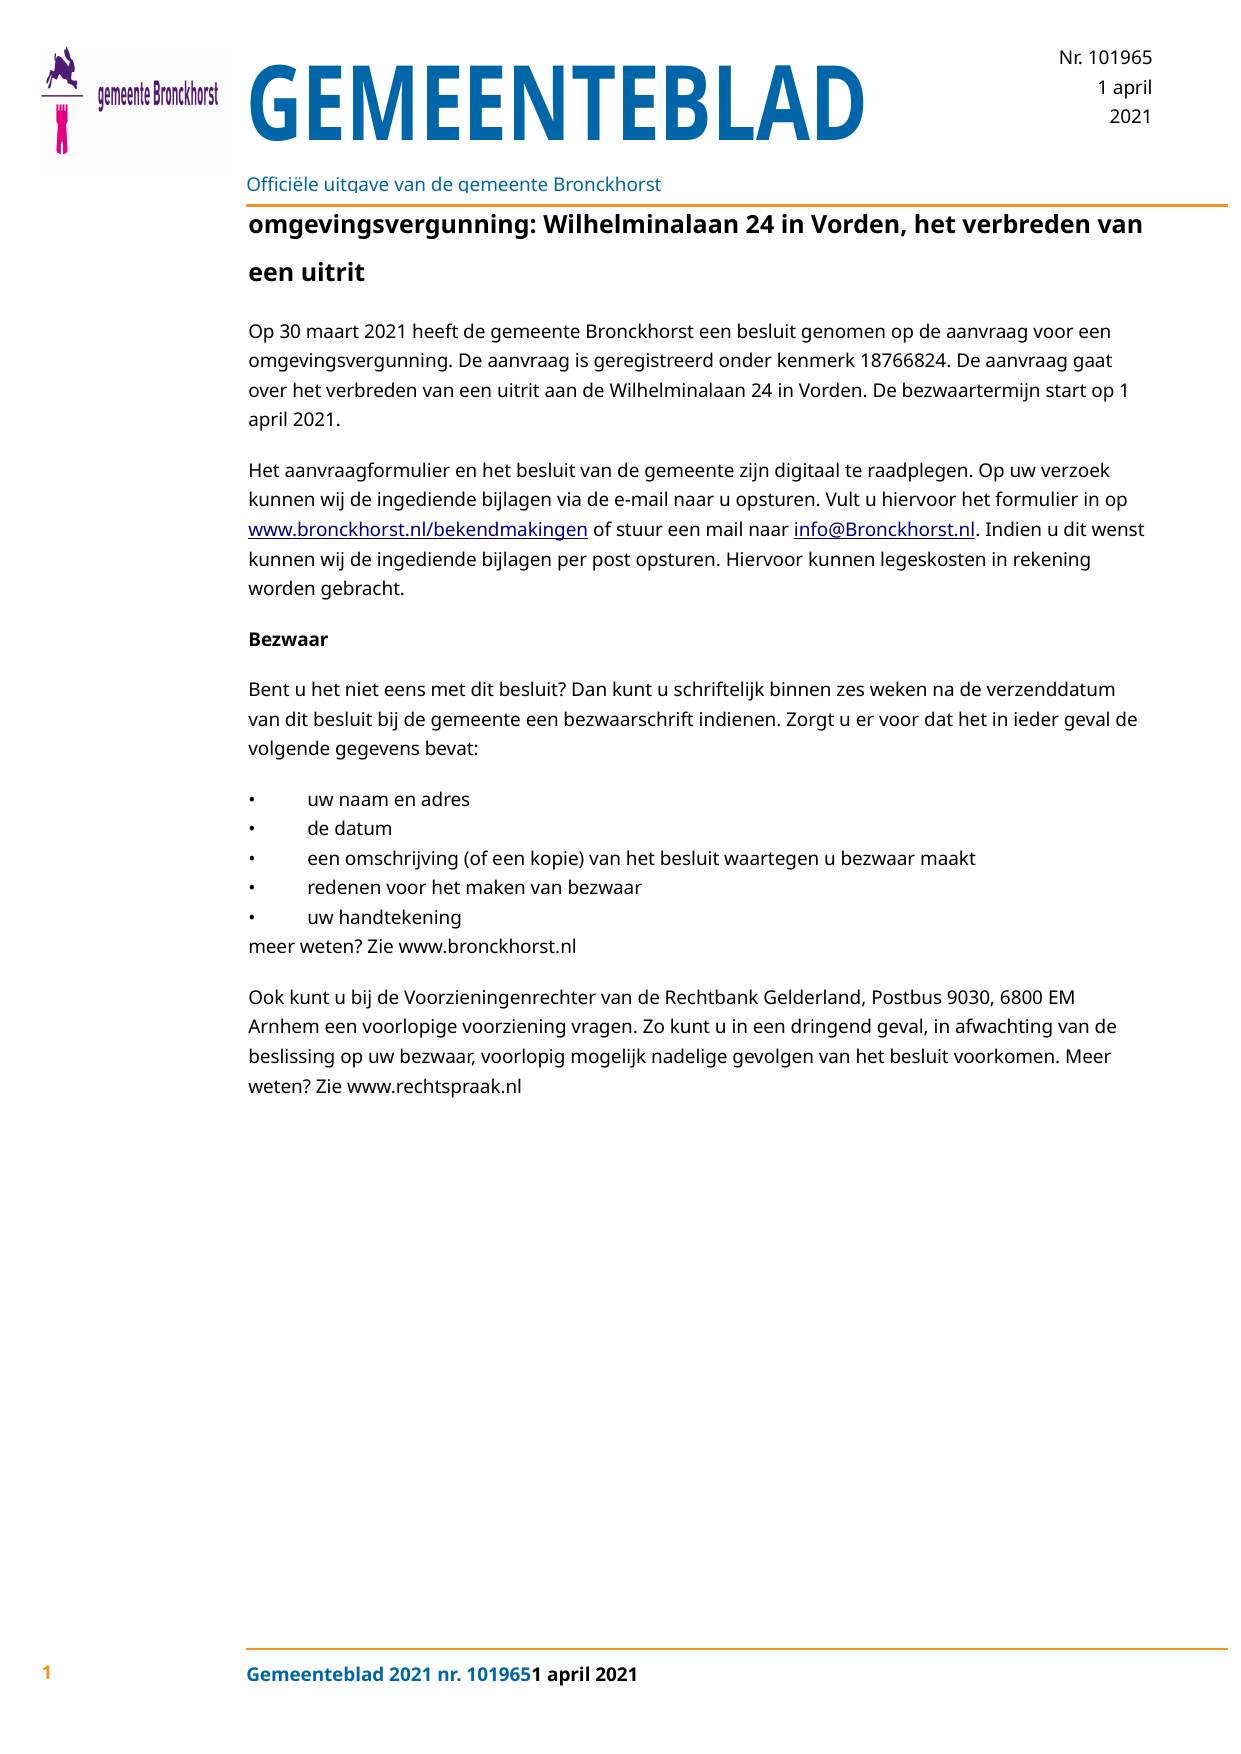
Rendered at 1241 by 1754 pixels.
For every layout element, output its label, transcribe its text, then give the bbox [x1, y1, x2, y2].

text meer weten? Zie www.bronckhorst.nl [248, 934, 1152, 959]
picture [41, 47, 231, 172]
list redenen voor het maken van bezwaar [248, 874, 1152, 900]
list een omschrijving (of een kopie) van het besluit waartegen u bezwaar maakt [248, 845, 1152, 871]
text Het aanvraagformulier en het besluit van de gemeente zijn digitaal te raadplegen. Op uw verzoek kunnen wij de ingediende bijlagen via de e-mail naar u opsturen. Vult u hiervoor het formulier in op www.bronckhorst.nl/bekendmakingen of stuur een mail naar info@Bronckhorst.nl. Indien u dit wenst kunnen wij de ingediende bijlagen per post opsturen. Hiervoor kunnen legeskosten in rekening worden gebracht. [248, 457, 1152, 601]
text omgevingsvergunning: Wilhelminalaan 24 in Vorden, het verbreden van een uitrit [248, 207, 1152, 288]
list uw naam en adres [248, 786, 1152, 812]
text Bent u het niet eens met dit besluit? Dan kunt u schriftelijk binnen zes weken na de verzenddatum van dit besluit bij de gemeente een bezwaarschrift indienen. Zorgt u er voor dat het in ieder geval de volgende gegevens bevat: [248, 676, 1152, 761]
list uw handtekening [248, 904, 1152, 930]
list de datum [248, 815, 1152, 841]
text Bezwaar [248, 626, 1152, 652]
text Op 30 maart 2021 heeft de gemeente Bronckhorst een besluit genomen op de aanvraag voor een omgevingsvergunning. De aanvraag is geregistreerd onder kenmerk 18766824. De aanvraag gaat over het verbreden van een uitrit aan de Wilhelminalaan 24 in Vorden. De bezwaartermijn start op 1 april 2021. [248, 318, 1152, 432]
text Ook kunt u bij de Voorzieningenrechter van de Rechtbank Gelderland, Postbus 9030, 6800 EM Arnhem een voorlopige voorziening vragen. Zo kunt u in een dringend geval, in afwachting van de beslissing op uw bezwaar, voorlopig mogelijk nadelige gevolgen van het besluit voorkomen. Meer weten? Zie www.rechtspraak.nl [248, 984, 1152, 1099]
